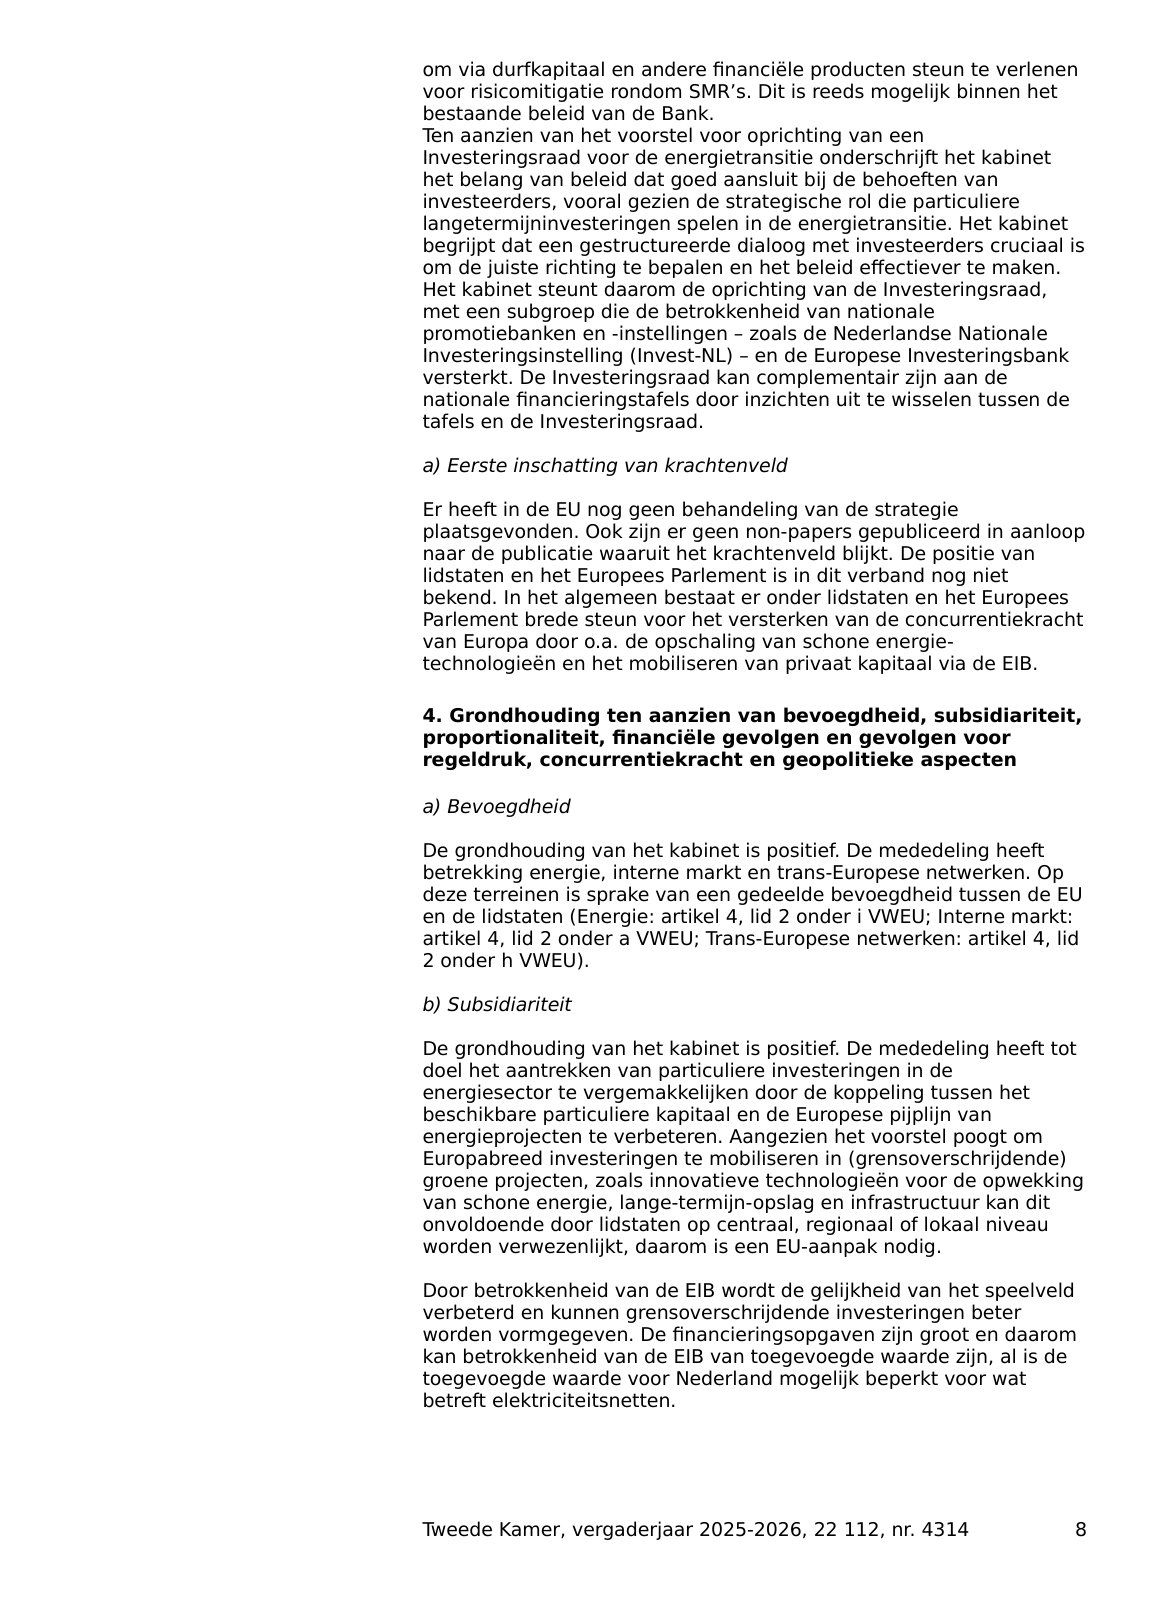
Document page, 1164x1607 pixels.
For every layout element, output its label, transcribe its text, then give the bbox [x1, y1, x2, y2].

subtitle b) Subsidiariteit [422, 994, 1087, 1016]
text De grondhouding van het kabinet is positief. De mededeling heeft betrekking energie, interne markt en trans-Europese netwerken. Op deze terreinen is sprake van een gedeelde bevoegdheid tussen de EU en de lidstaten (Energie: artikel 4, lid 2 onder i VWEU; Interne markt: artikel 4, lid 2 onder a VWEU; Trans-Europese netwerken: artikel 4, lid 2 onder h VWEU). [422, 840, 1087, 972]
text Door betrokkenheid van de EIB wordt de gelijkheid van het speelveld verbeterd en kunnen grensoverschrijdende investeringen beter worden vormgegeven. De financieringsopgaven zijn groot en daarom kan betrokkenheid van de EIB van toegevoegde waarde zijn, al is de toegevoegde waarde voor Nederland mogelijk beperkt voor wat betreft elektriciteitsnetten. [422, 1280, 1087, 1412]
text Er heeft in de EU nog geen behandeling van de strategie plaatsgevonden. Ook zijn er geen non-papers gepubliceerd in aanloop naar de publicatie waaruit het krachtenveld blijkt. De positie van lidstaten en het Europees Parlement is in dit verband nog niet bekend. In het algemeen bestaat er onder lidstaten en het Europees Parlement brede steun voor het versterken van de concurrentiekracht van Europa door o.a. de opschaling van schone energie-technologieën en het mobiliseren van privaat kapitaal via de EIB. [422, 499, 1087, 675]
subtitle 4. Grondhouding ten aanzien van bevoegdheid, subsidiariteit, proportionaliteit, financiële gevolgen en gevolgen voor regeldruk, concurrentiekracht en geopolitieke aspecten [422, 705, 1087, 771]
text om via durfkapitaal en andere financiële producten steun te verlenen voor risicomitigatie rondom SMR’s. Dit is reeds mogelijk binnen het bestaande beleid van de Bank. [422, 59, 1087, 125]
text Ten aanzien van het voorstel voor oprichting van een Investeringsraad voor de energietransitie onderschrijft het kabinet het belang van beleid dat goed aansluit bij de behoeften van investeerders, vooral gezien de strategische rol die particuliere langetermijninvesteringen spelen in de energietransitie. Het kabinet begrijpt dat een gestructureerde dialoog met investeerders cruciaal is om de juiste richting te bepalen en het beleid effectiever te maken. Het kabinet steunt daarom de oprichting van de Investeringsraad, met een subgroep die de betrokkenheid van nationale promotiebanken en -instellingen – zoals de Nederlandse Nationale Investeringsinstelling (Invest-NL) – en de Europese Investeringsbank versterkt. De Investeringsraad kan complementair zijn aan de nationale financieringstafels door inzichten uit te wisselen tussen de tafels en de Investeringsraad. [422, 125, 1087, 433]
subtitle a) Bevoegdheid [422, 796, 1087, 818]
subtitle a) Eerste inschatting van krachtenveld [422, 455, 1087, 477]
text De grondhouding van het kabinet is positief. De mededeling heeft tot doel het aantrekken van particuliere investeringen in de energiesector te vergemakkelijken door de koppeling tussen het beschikbare particuliere kapitaal en de Europese pijplijn van energieprojecten te verbeteren. Aangezien het voorstel poogt om Europabreed investeringen te mobiliseren in (grensoverschrijdende) groene projecten, zoals innovatieve technologieën voor de opwekking van schone energie, lange-termijn-opslag en infrastructuur kan dit onvoldoende door lidstaten op centraal, regionaal of lokaal niveau worden verwezenlijkt, daarom is een EU-aanpak nodig. [422, 1038, 1087, 1258]
